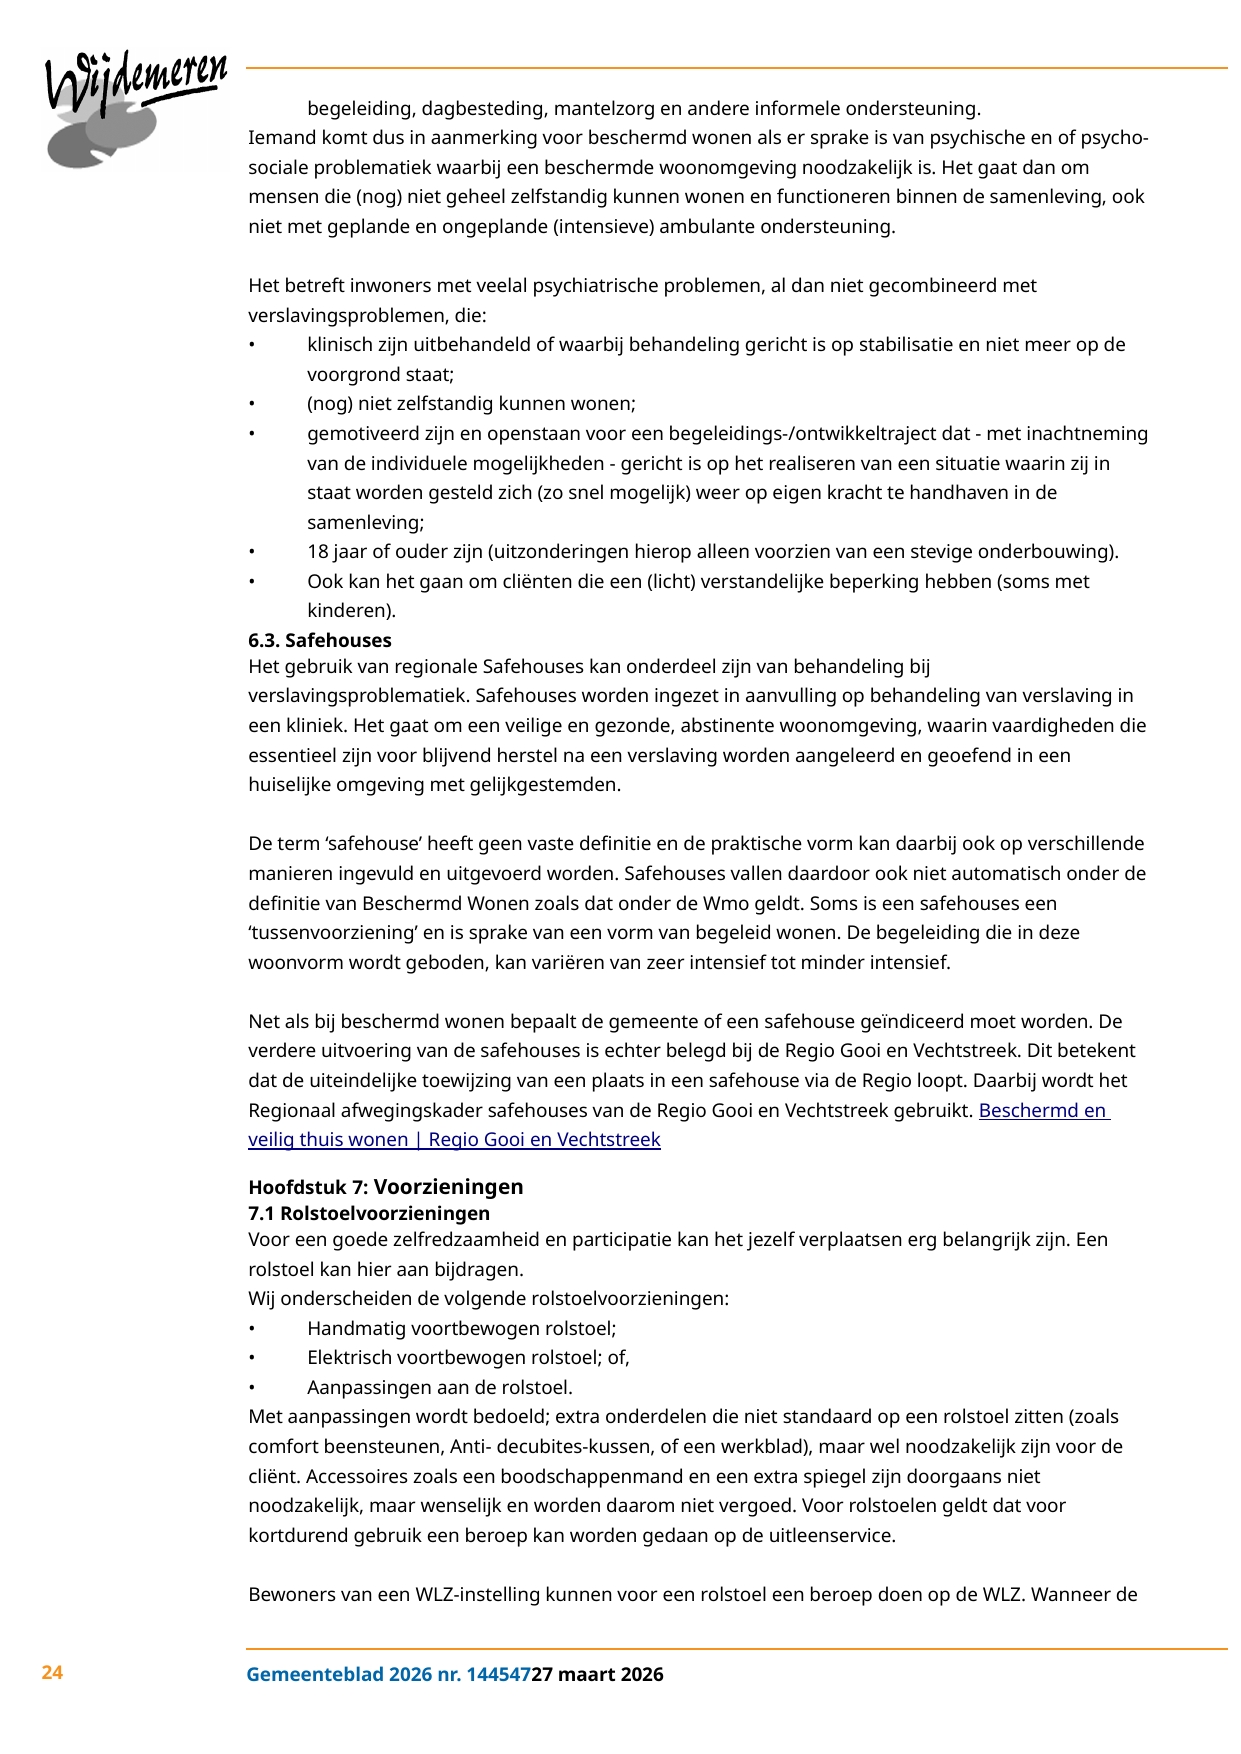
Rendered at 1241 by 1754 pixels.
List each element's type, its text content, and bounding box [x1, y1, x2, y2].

text De term ‘safehouse’ heeft geen vaste definitie en de praktische vorm kan daarbij ook op verschillende manieren ingevuld en uitgevoerd worden. Safehouses vallen daardoor ook niet automatisch onder de definitie van Beschermd Wonen zoals dat onder de Wmo geldt. Soms is een safehouses een ‘tussenvoorziening’ en is sprake van een vorm van begeleid wonen. De begeleiding die in deze woonvorm wordt geboden, kan variëren van zeer intensief tot minder intensief. [248, 831, 1152, 974]
picture [41, 47, 231, 172]
text Met aanpassingen wordt bedoeld; extra onderdelen die niet standaard op een rolstoel zitten (zoals comfort beensteunen, Anti- decubites-kussen, of een werkblad), maar wel noodzakelijk zijn voor de cliënt. Accessoires zoals een boodschappenmand en een extra spiegel zijn doorgaans niet noodzakelijk, maar wenselijk en worden daarom niet vergoed. Voor rolstoelen geldt dat voor kortdurend gebruik een beroep kan worden gedaan op de uitleenservice. [248, 1404, 1152, 1548]
text Hoofdstuk 7: Voorzieningen [248, 1172, 1152, 1200]
text 6.3. Safehouses [248, 627, 1152, 653]
text Net als bij beschermd wonen bepaalt de gemeente of een safehouse geïndiceerd moet worden. De verdere uitvoering van de safehouses is echter belegd bij de Regio Gooi en Vechtstreek. Dit betekent dat de uiteindelijke toewijzing van een plaats in een safehouse via de Regio loopt. Daarbij wordt het Regionaal afwegingskader safehouses van de Regio Gooi en Vechtstreek gebruikt. Beschermd en veilig thuis wonen | Regio Gooi en Vechtstreek [248, 1008, 1152, 1152]
text Het betreft inwoners met veelal psychiatrische problemen, al dan niet gecombineerd met verslavingsproblemen, die: [248, 272, 1152, 328]
text Voor een goede zelfredzaamheid en participatie kan het jezelf verplaatsen erg belangrijk zijn. Een rolstoel kan hier aan bijdragen. [248, 1226, 1152, 1281]
text Wij onderscheiden de volgende rolstoelvoorzieningen: [248, 1285, 1152, 1311]
text 7.1 Rolstoelvoorzieningen [248, 1200, 1152, 1226]
list (nog) niet zelfstandig kunnen wonen; [248, 391, 1152, 416]
list klinisch zijn uitbehandeld of waarbij behandeling gericht is op stabilisatie en niet meer op de voorgrond staat; [248, 331, 1152, 387]
list gemotiveerd zijn en openstaan voor een begeleidings-/ontwikkeltraject dat - met inachtneming van de individuele mogelijkheden - gericht is op het realiseren van een situatie waarin zij in staat worden gesteld zich (zo snel mogelijk) weer op eigen kracht te handhaven in de samenleving; [248, 420, 1152, 535]
list Elektrisch voortbewogen rolstoel; of, [248, 1344, 1152, 1370]
list begeleiding, dagbesteding, mantelzorg en andere informele ondersteuning. [248, 95, 1152, 121]
list Handmatig voortbewogen rolstoel; [248, 1315, 1152, 1341]
list 18 jaar of ouder zijn (uitzonderingen hierop alleen voorzien van een stevige onderbouwing). [248, 538, 1152, 564]
list Ook kan het gaan om cliënten die een (licht) verstandelijke beperking hebben (soms met kinderen). [248, 568, 1152, 623]
text Iemand komt dus in aanmerking voor beschermd wonen als er sprake is van psychische en of psycho- sociale problematiek waarbij een beschermde woonomgeving noodzakelijk is. Het gaat dan om mensen die (nog) niet geheel zelfstandig kunnen wonen en functioneren binnen de samenleving, ook niet met geplande en ongeplande (intensieve) ambulante ondersteuning. [248, 124, 1152, 239]
text Het gebruik van regionale Safehouses kan onderdeel zijn van behandeling bij verslavingsproblematiek. Safehouses worden ingezet in aanvulling op behandeling van verslaving in een kliniek. Het gaat om een veilige en gezonde, abstinente woonomgeving, waarin vaardigheden die essentieel zijn voor blijvend herstel na een verslaving worden aangeleerd en geoefend in een huiselijke omgeving met gelijkgestemden. [248, 653, 1152, 797]
list Aanpassingen aan de rolstoel. [248, 1374, 1152, 1400]
text Bewoners van een WLZ-instelling kunnen voor een rolstoel een beroep doen op de WLZ. Wanneer de [248, 1581, 1152, 1607]
